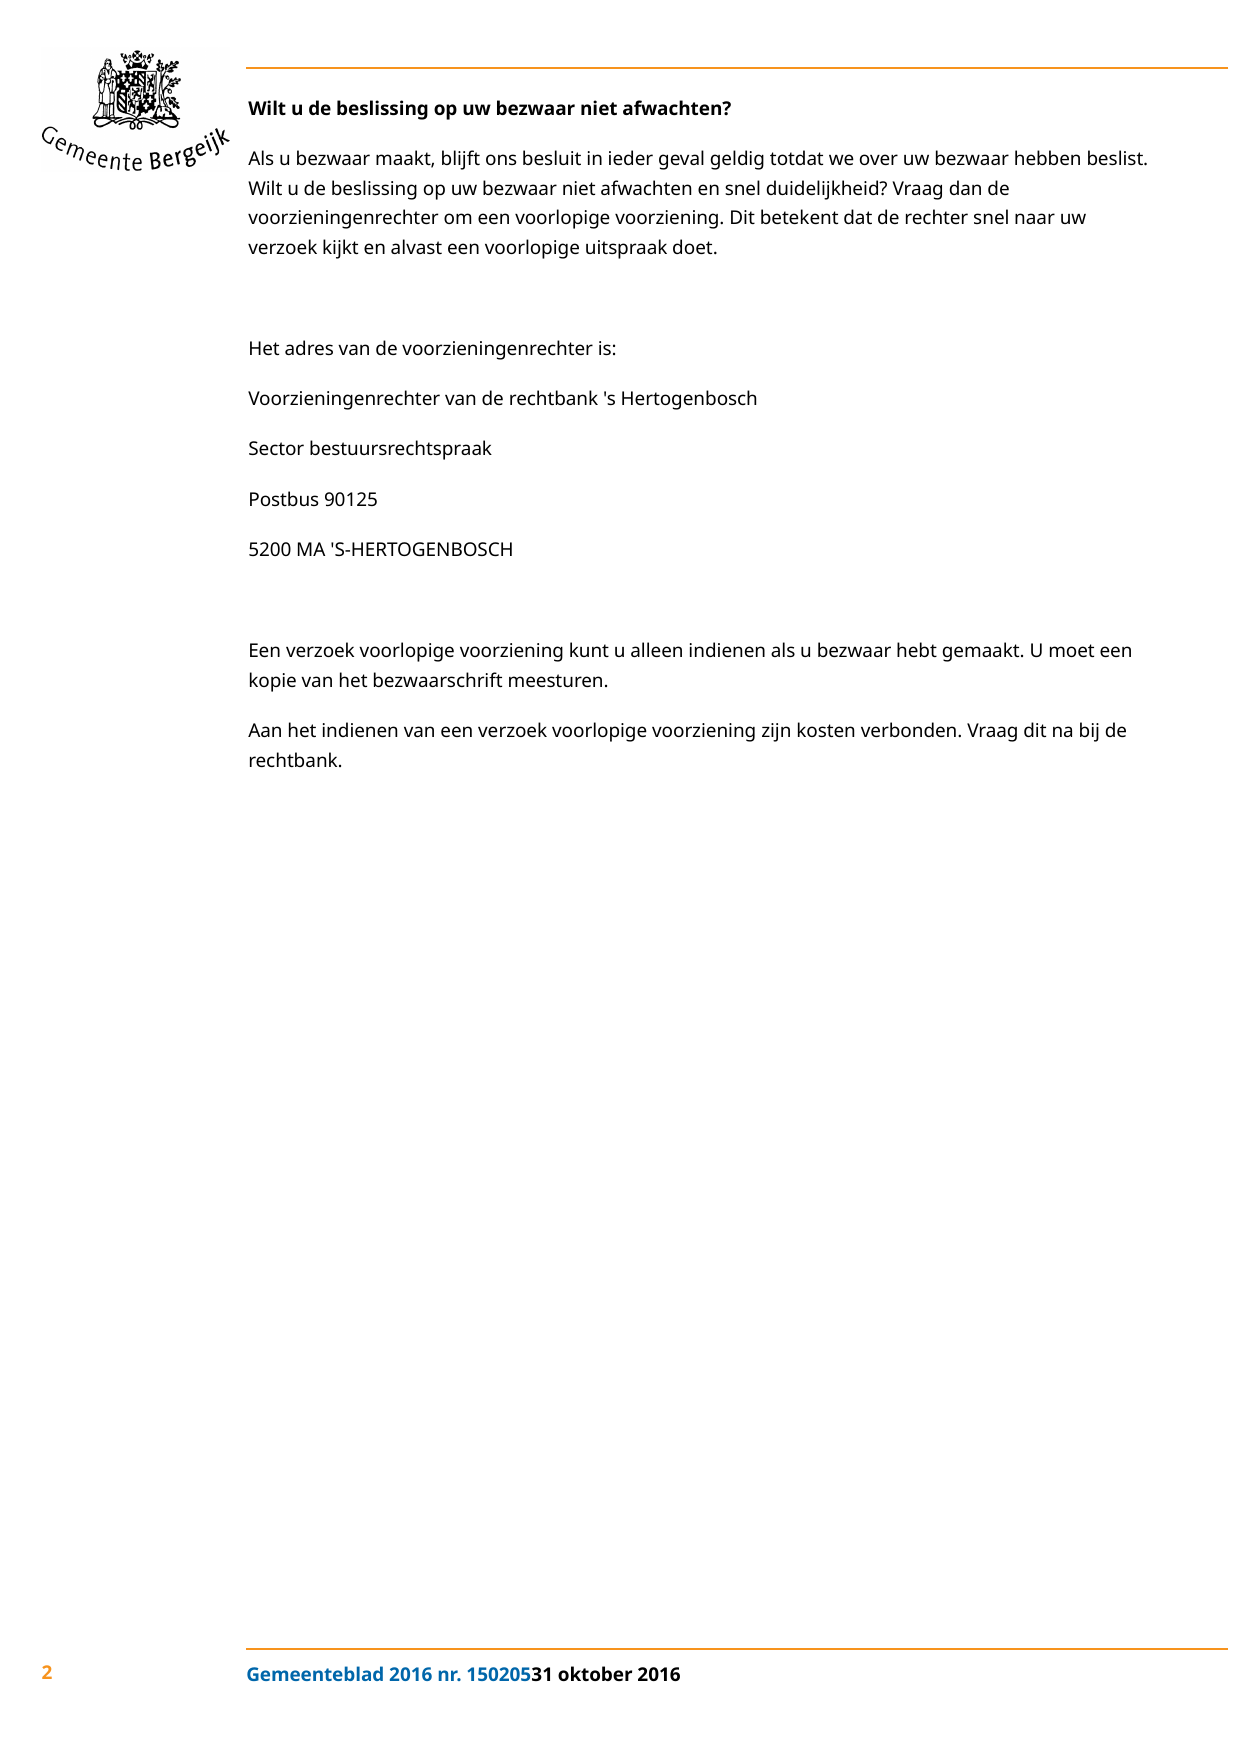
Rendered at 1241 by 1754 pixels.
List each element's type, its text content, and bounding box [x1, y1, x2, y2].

text Postbus 90125 [248, 486, 1152, 512]
picture [41, 47, 231, 172]
text Voorzieningenrechter van de rechtbank 's Hertogenbosch [248, 385, 1152, 411]
text Wilt u de beslissing op uw bezwaar niet afwachten? [248, 95, 1152, 121]
text 5200 MA 'S-HERTOGENBOSCH [248, 536, 1152, 562]
text Het adres van de voorzieningenrechter is: [248, 335, 1152, 361]
text Aan het indienen van een verzoek voorlopige voorziening zijn kosten verbonden. Vraag dit na bij de rechtbank. [248, 717, 1152, 773]
text Als u bezwaar maakt, blijft ons besluit in ieder geval geldig totdat we over uw bezwaar hebben beslist. Wilt u de beslissing op uw bezwaar niet afwachten en snel duidelijkheid? Vraag dan de voorzieningenrechter om een voorlopige voorziening. Dit betekent dat de rechter snel naar uw verzoek kijkt en alvast een voorlopige uitspraak doet. [248, 145, 1152, 260]
text Een verzoek voorlopige voorziening kunt u alleen indienen als u bezwaar hebt gemaakt. U moet een kopie van het bezwaarschrift meesturen. [248, 637, 1152, 693]
text Sector bestuursrechtspraak [248, 436, 1152, 461]
